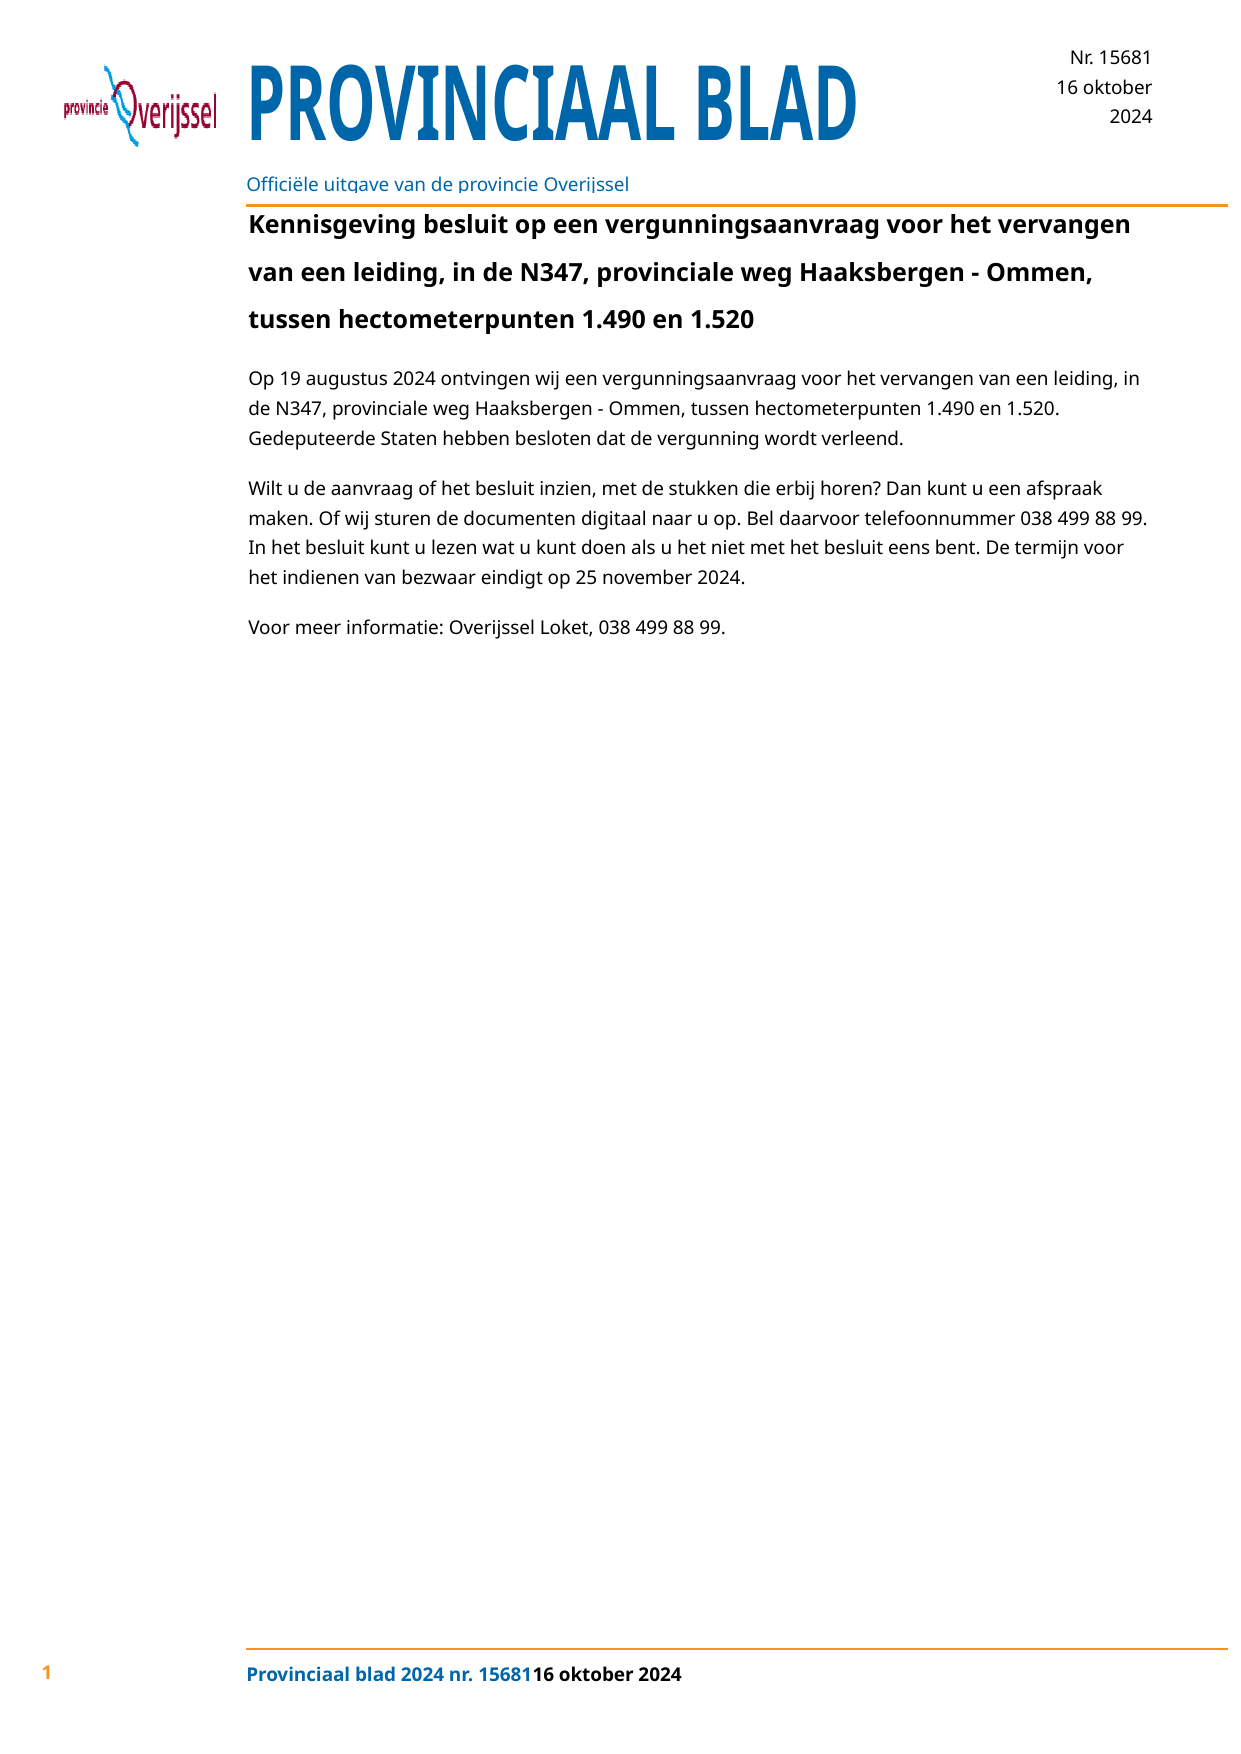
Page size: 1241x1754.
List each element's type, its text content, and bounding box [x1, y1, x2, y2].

text Voor meer informatie: Overijssel Loket, 038 499 88 99. [248, 614, 1152, 640]
text Op 19 augustus 2024 ontvingen wij een vergunningsaanvraag voor het vervangen van een leiding, in de N347, provinciale weg Haaksbergen - Ommen, tussen hectometerpunten 1.490 en 1.520. Gedeputeerde Staten hebben besloten dat de vergunning wordt verleend. [248, 366, 1152, 450]
text Wilt u de aanvraag of het besluit inzien, met de stukken die erbij horen? Dan kunt u een afspraak maken. Of wij sturen de documenten digitaal naar u op. Bel daarvoor telefoonnummer 038 499 88 99. In het besluit kunt u lezen wat u kunt doen als u het niet met het besluit eens bent. De termijn voor het indienen van bezwaar eindigt op 25 november 2024. [248, 475, 1152, 589]
picture [41, 47, 231, 172]
text Kennisgeving besluit op een vergunningsaanvraag voor het vervangen van een leiding, in de N347, provinciale weg Haaksbergen - Ommen, tussen hectometerpunten 1.490 en 1.520 [248, 207, 1152, 336]
